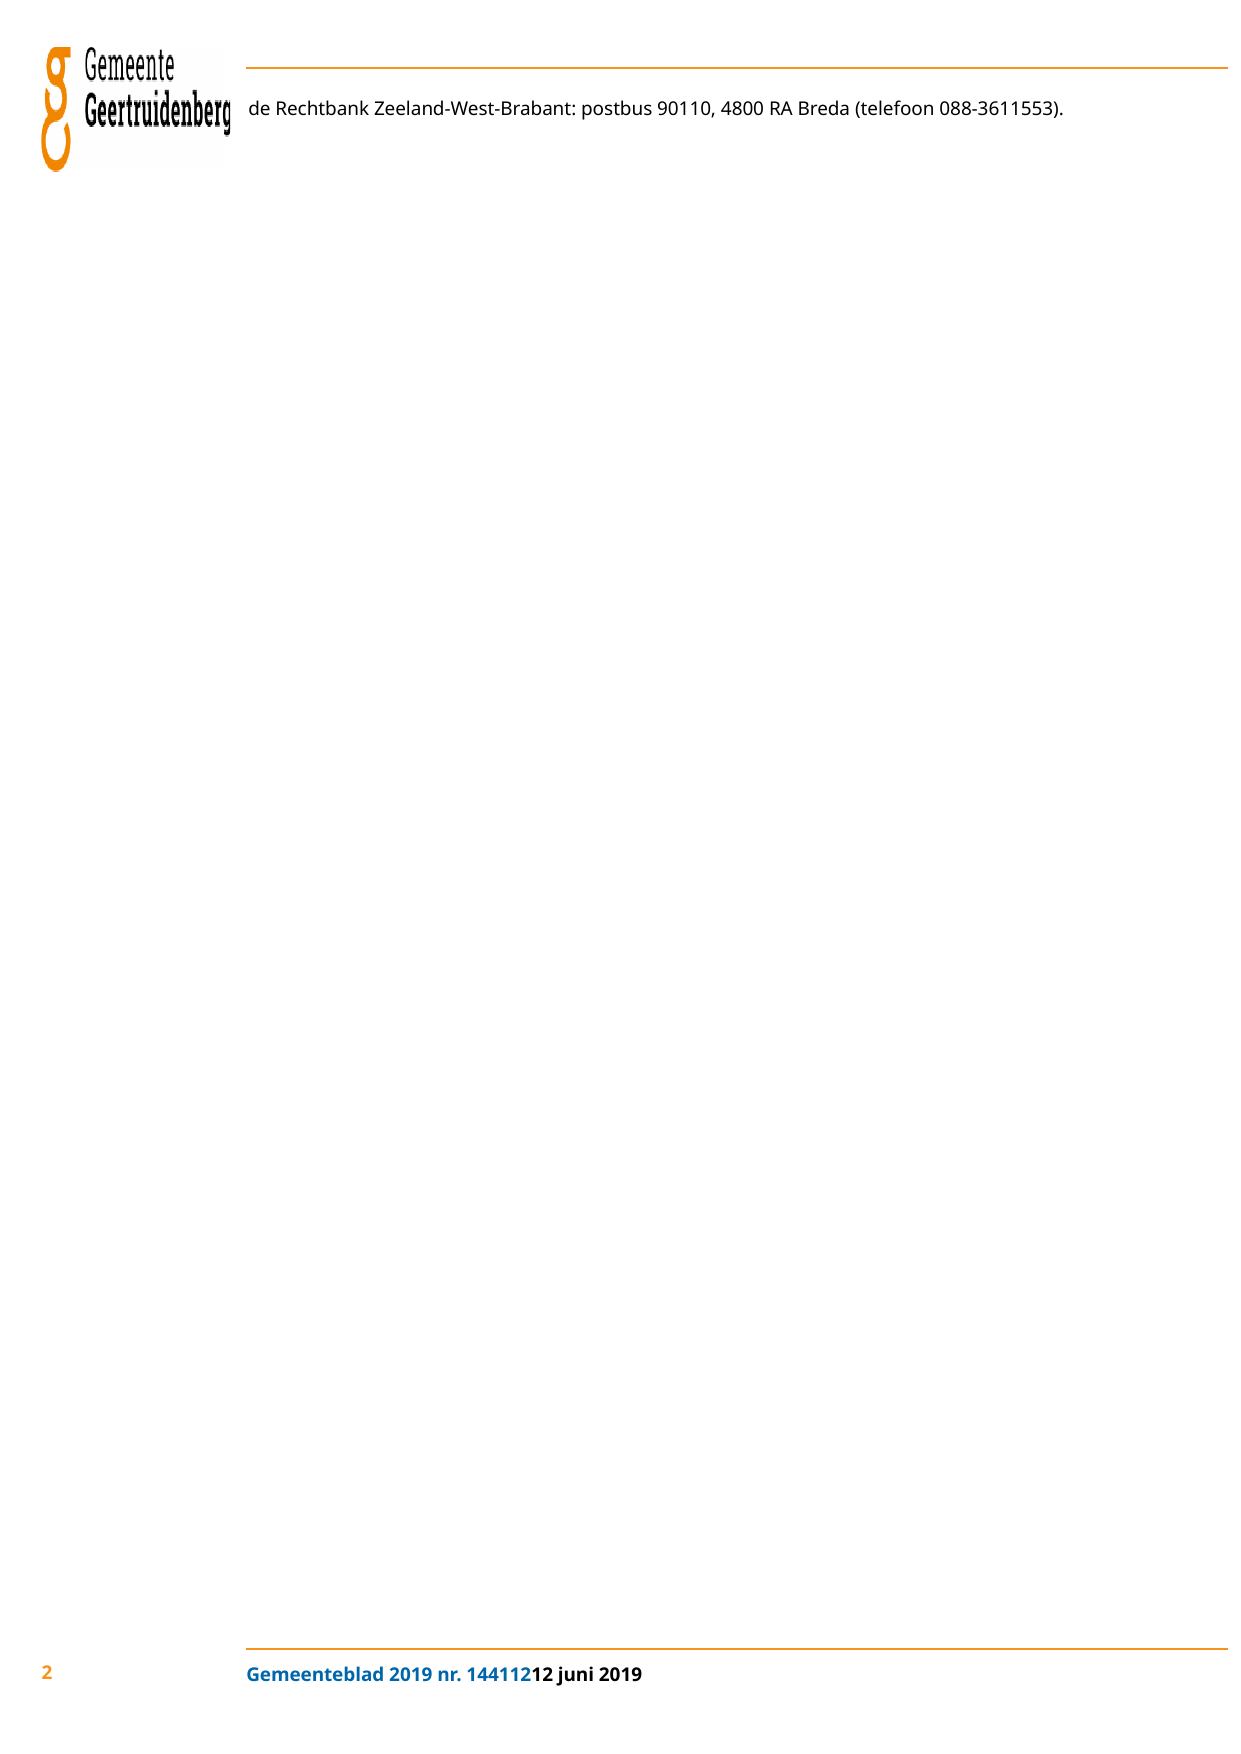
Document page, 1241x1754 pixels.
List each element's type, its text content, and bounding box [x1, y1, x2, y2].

picture [41, 47, 231, 172]
text de Rechtbank Zeeland-West-Brabant: postbus 90110, 4800 RA Breda (telefoon 088-3611553). [248, 95, 1152, 121]
